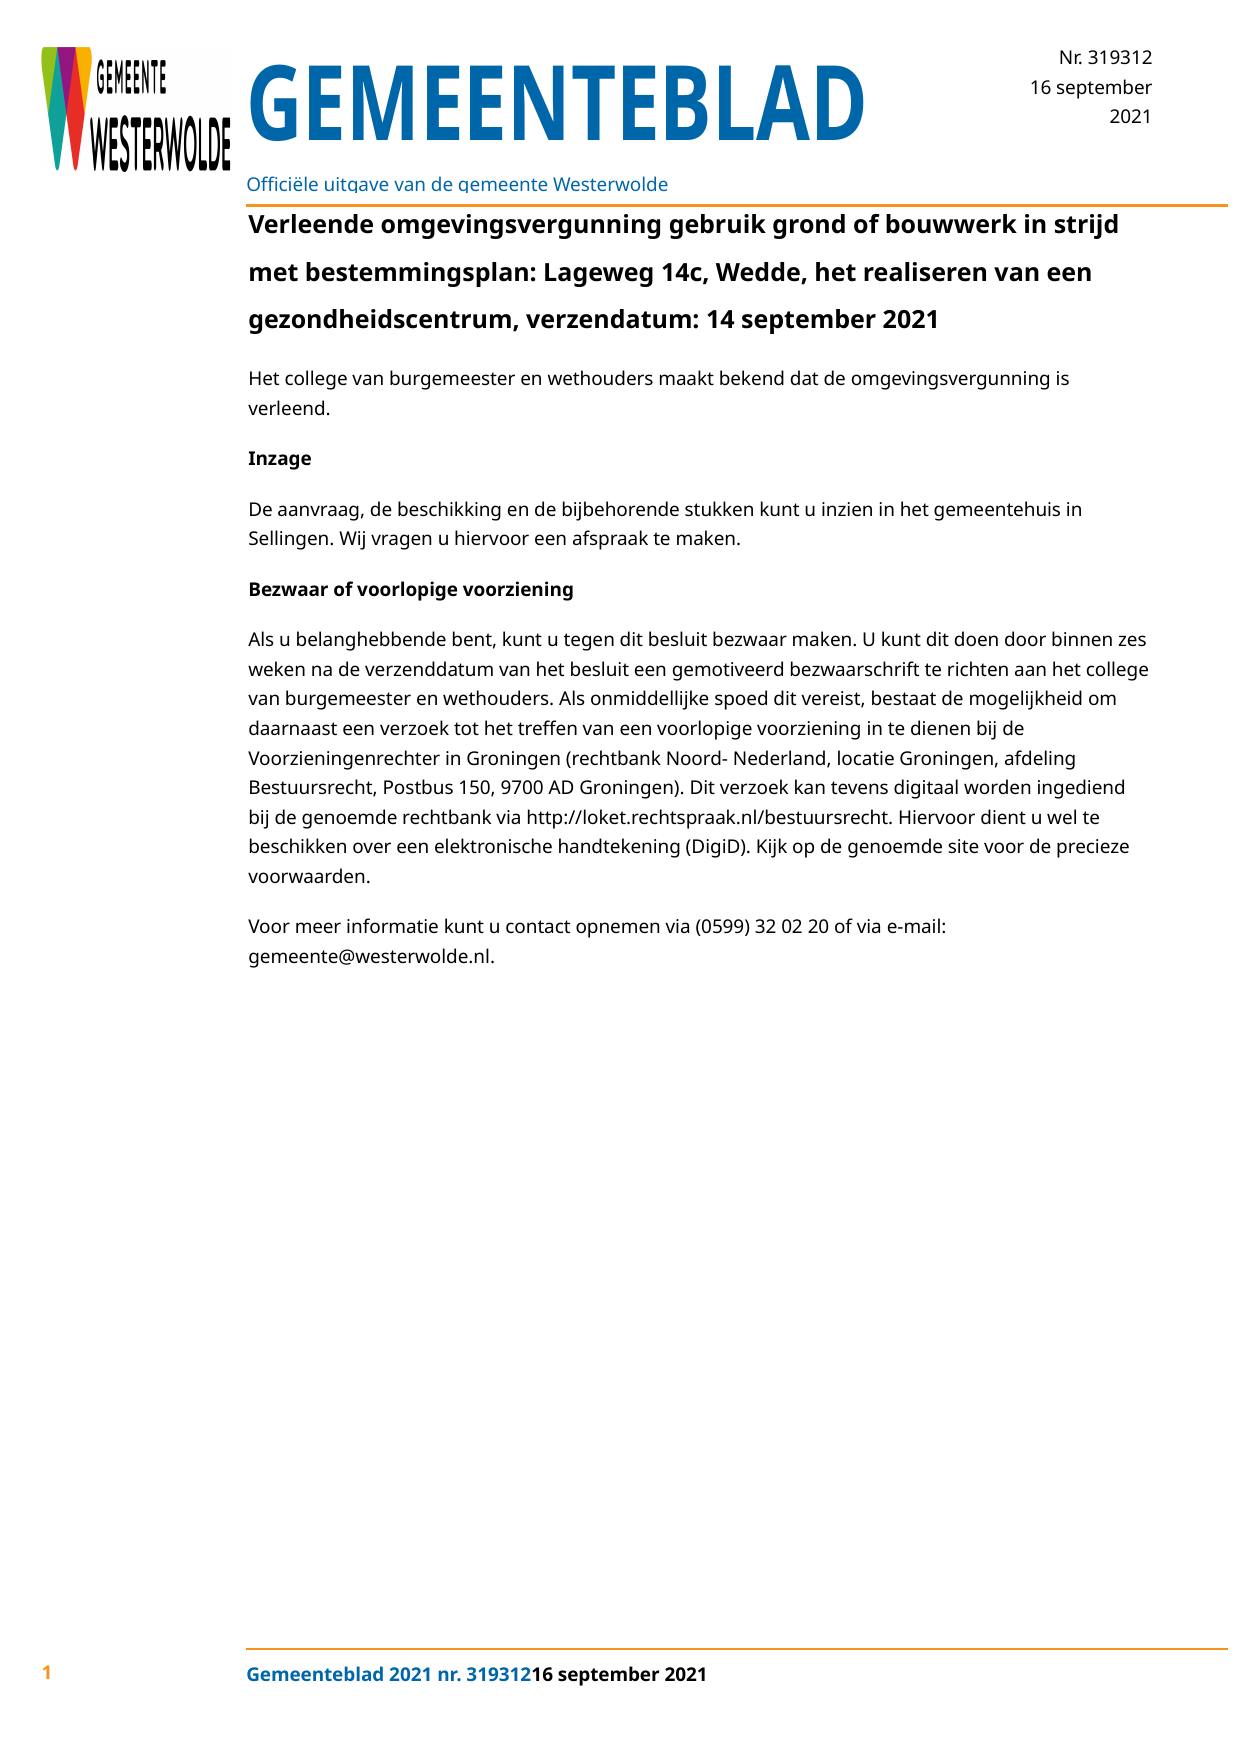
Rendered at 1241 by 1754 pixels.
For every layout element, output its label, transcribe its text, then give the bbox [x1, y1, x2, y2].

picture [41, 47, 231, 172]
text Bezwaar of voorlopige voorziening [248, 576, 1152, 602]
text Voor meer informatie kunt u contact opnemen via (0599) 32 02 20 of via e-mail: gemeente@westerwolde.nl. [248, 913, 1152, 969]
text Inzage [248, 446, 1152, 471]
text Als u belanghebbende bent, kunt u tegen dit besluit bezwaar maken. U kunt dit doen door binnen zes weken na de verzenddatum van het besluit een gemotiveerd bezwaarschrift te richten aan het college van burgemeester en wethouders. Als onmiddellijke spoed dit vereist, bestaat de mogelijkheid om daarnaast een verzoek tot het treffen van een voorlopige voorziening in te dienen bij de Voorzieningenrechter in Groningen (rechtbank Noord- Nederland, locatie Groningen, afdeling Bestuursrecht, Postbus 150, 9700 AD Groningen). Dit verzoek kan tevens digitaal worden ingediend bij de genoemde rechtbank via http://loket.rechtspraak.nl/bestuursrecht. Hiervoor dient u wel te beschikken over een elektronische handtekening (DigiD). Kijk op de genoemde site voor de precieze voorwaarden. [248, 626, 1152, 889]
text Verleende omgevingsvergunning gebruik grond of bouwwerk in strijd met bestemmingsplan: Lageweg 14c, Wedde, het realiseren van een gezondheidscentrum, verzendatum: 14 september 2021 [248, 207, 1152, 336]
text De aanvraag, de beschikking en de bijbehorende stukken kunt u inzien in het gemeentehuis in Sellingen. Wij vragen u hiervoor een afspraak te maken. [248, 496, 1152, 551]
text Het college van burgemeester en wethouders maakt bekend dat de omgevingsvergunning is verleend. [248, 366, 1152, 421]
